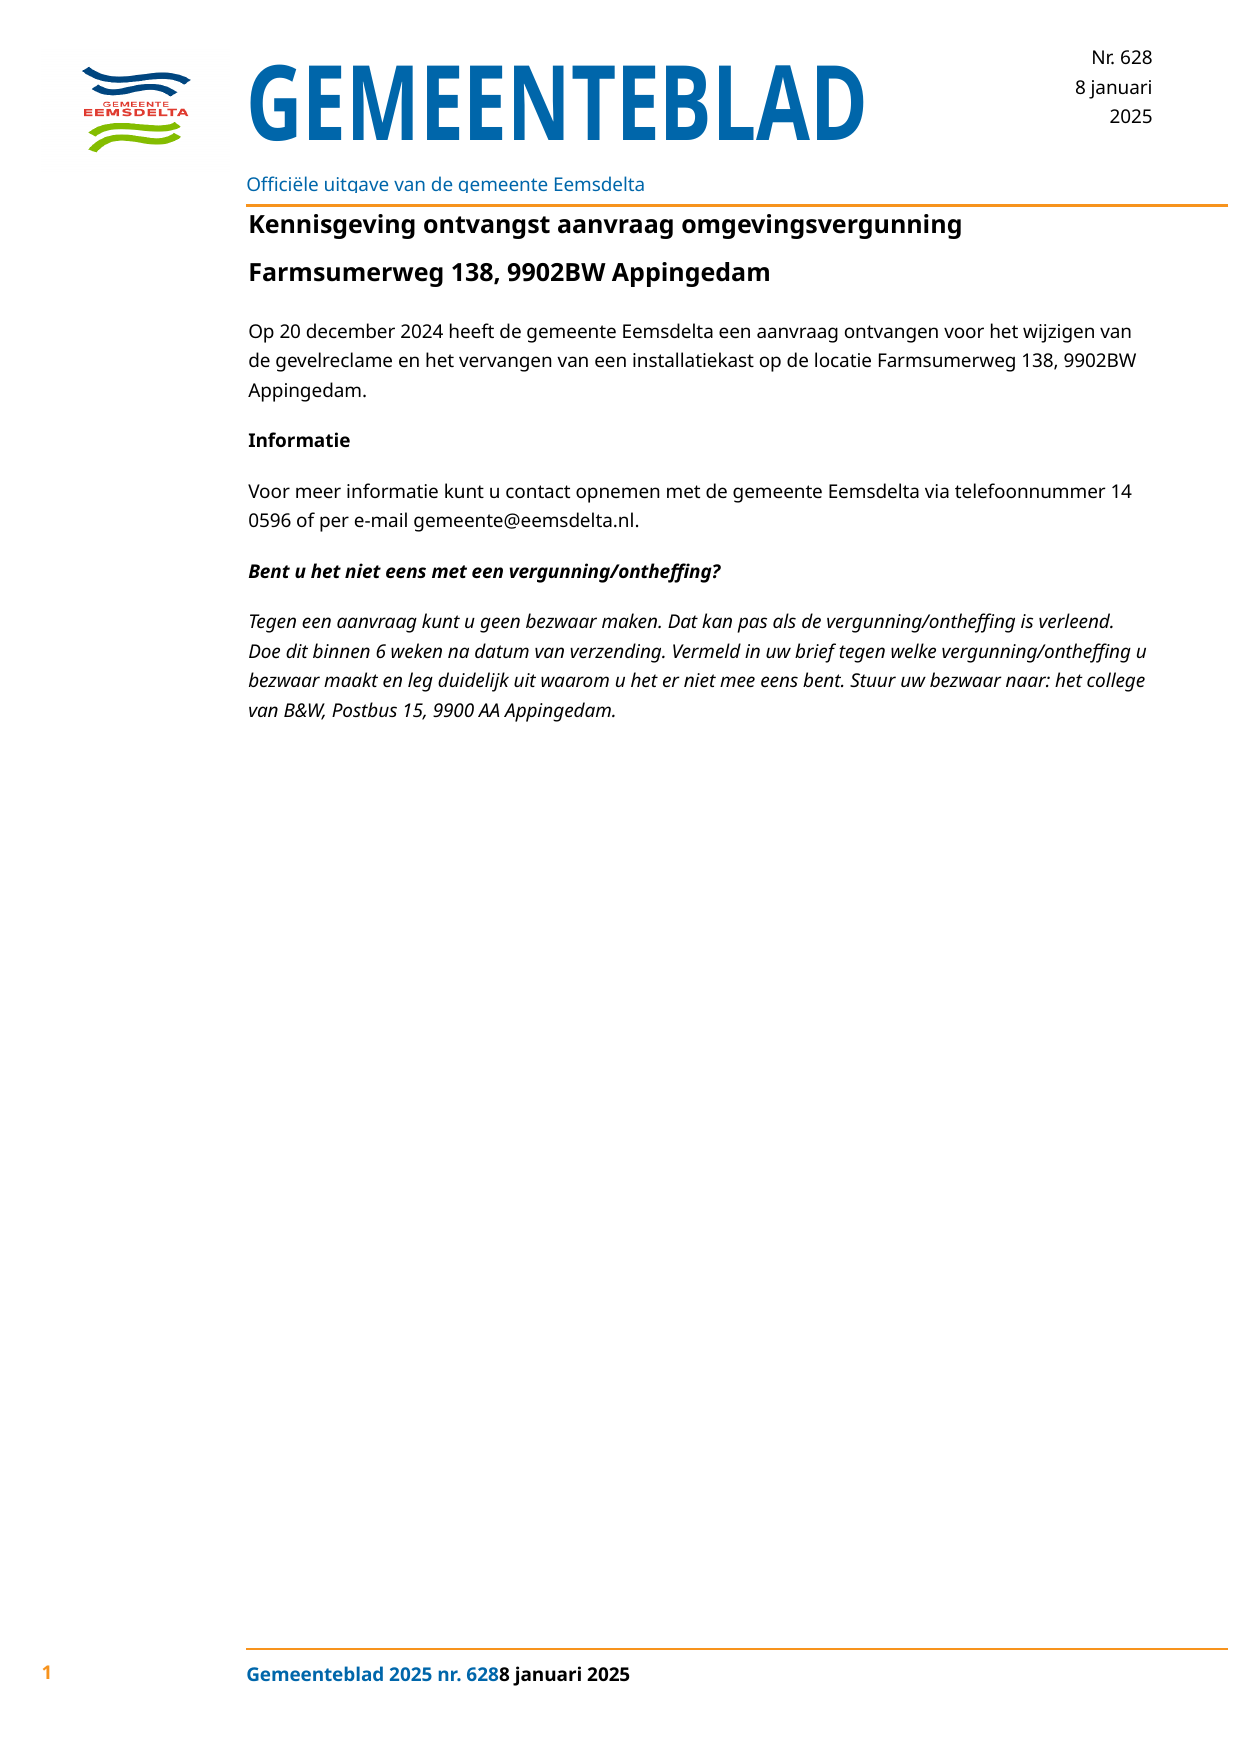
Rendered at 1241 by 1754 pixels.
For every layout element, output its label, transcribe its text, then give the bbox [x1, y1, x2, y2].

text Kennisgeving ontvangst aanvraag omgevingsvergunning Farmsumerweg 138, 9902BW Appingedam [248, 207, 1152, 288]
picture [41, 47, 231, 172]
text Informatie [248, 427, 1152, 453]
text Op 20 december 2024 heeft de gemeente Eemsdelta een aanvraag ontvangen voor het wijzigen van de gevelreclame en het vervangen van een installatiekast op de locatie Farmsumerweg 138, 9902BW Appingedam. [248, 318, 1152, 403]
text Tegen een aanvraag kunt u geen bezwaar maken. Dat kan pas als de vergunning/ontheffing is verleend. Doe dit binnen 6 weken na datum van verzending. Vermeld in uw brief tegen welke vergunning/ontheffing u bezwaar maakt en leg duidelijk uit waarom u het er niet mee eens bent. Stuur uw bezwaar naar: het college van B&W, Postbus 15, 9900 AA Appingedam. [248, 608, 1152, 723]
text Voor meer informatie kunt u contact opnemen met de gemeente Eemsdelta via telefoonnummer 14 0596 of per e-mail gemeente@eemsdelta.nl. [248, 478, 1152, 533]
text Bent u het niet eens met een vergunning/ontheffing? [248, 558, 1152, 584]
